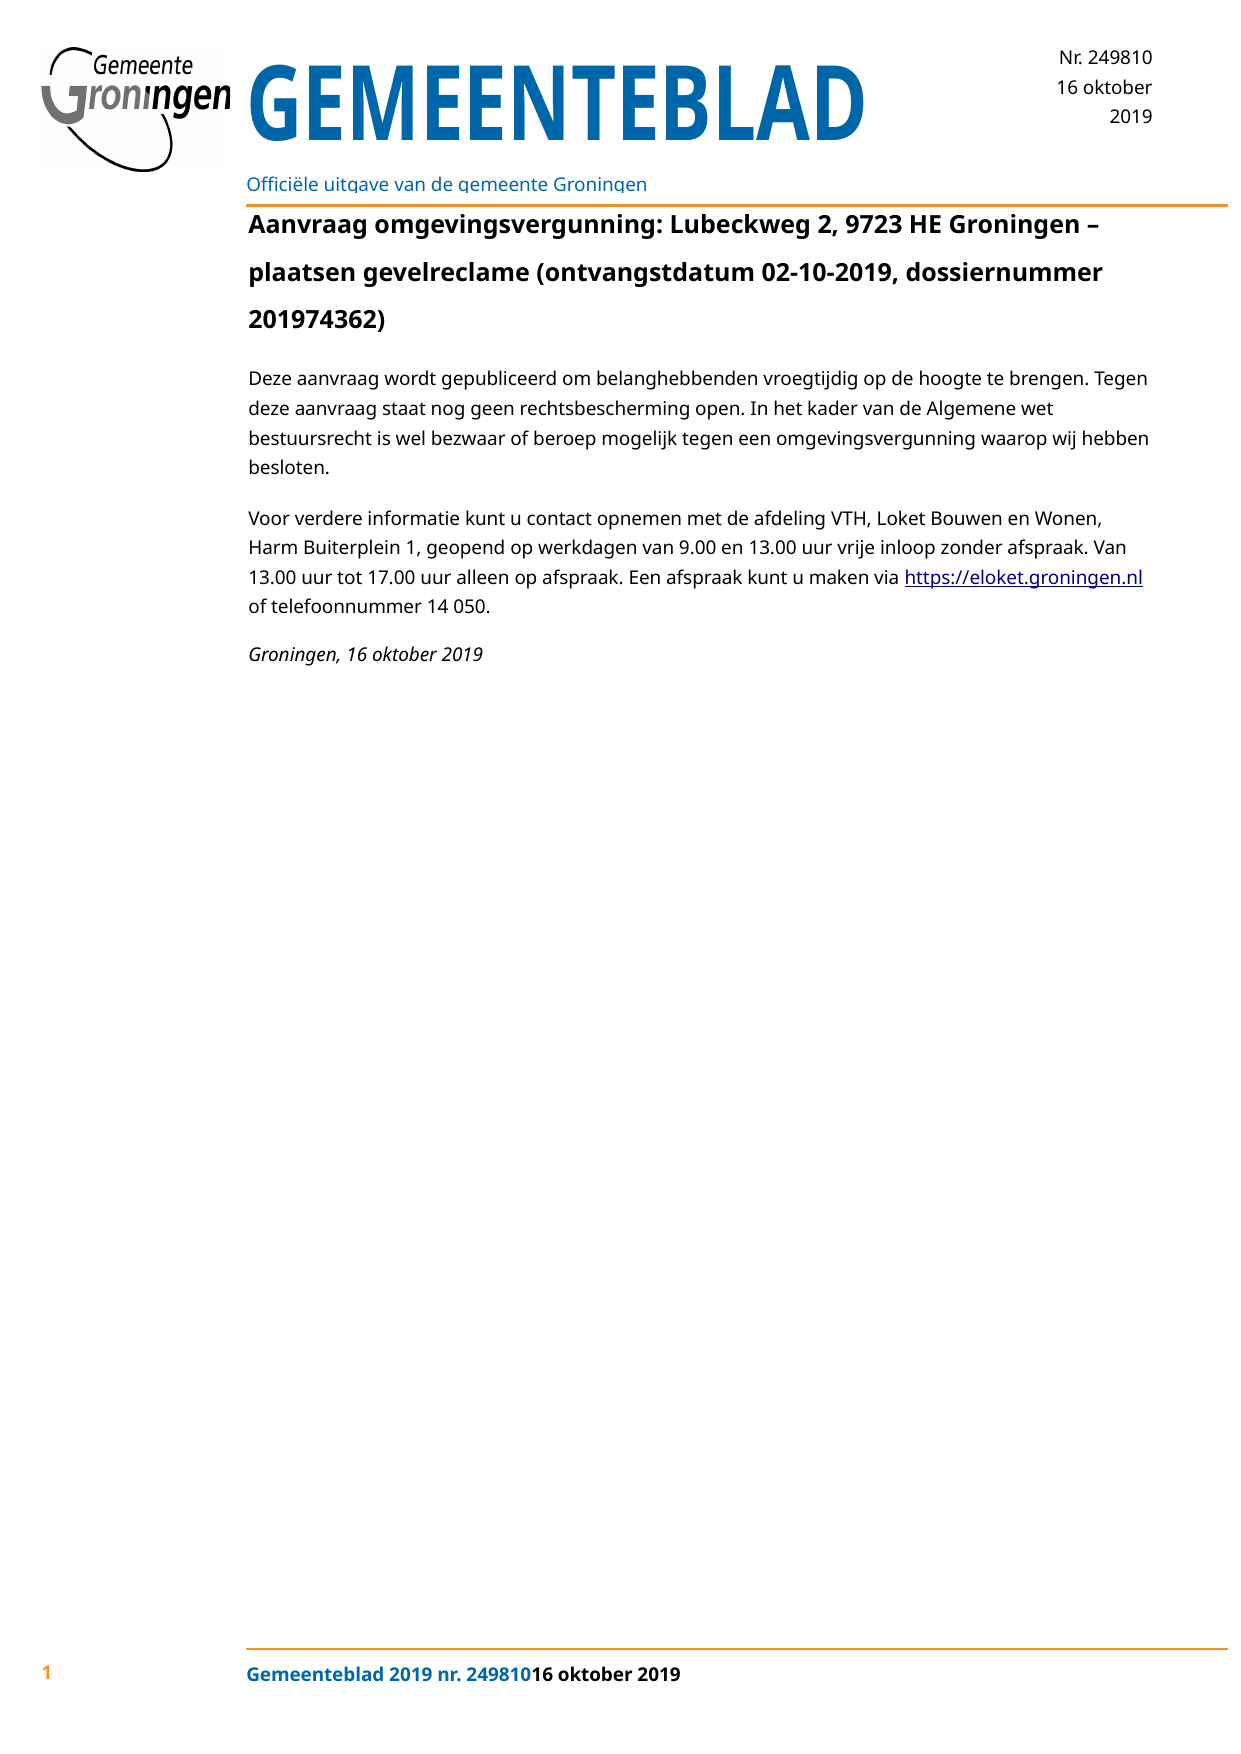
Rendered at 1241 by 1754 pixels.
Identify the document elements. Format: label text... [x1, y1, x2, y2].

text Deze aanvraag wordt gepubliceerd om belanghebbenden vroegtijdig op de hoogte te brengen. Tegen deze aanvraag staat nog geen rechtsbescherming open. In het kader van de Algemene wet bestuursrecht is wel bezwaar of beroep mogelijk tegen een omgevingsvergunning waarop wij hebben besloten. [248, 366, 1152, 480]
text Voor verdere informatie kunt u contact opnemen met de afdeling VTH, Loket Bouwen en Wonen, Harm Buiterplein 1, geopend op werkdagen van 9.00 en 13.00 uur vrije inloop zonder afspraak. Van 13.00 uur tot 17.00 uur alleen op afspraak. Een afspraak kunt u maken via https://eloket.groningen.nl of telefoonnummer 14 050. [248, 505, 1152, 619]
text Groningen, 16 oktober 2019 [248, 641, 1152, 667]
text Aanvraag omgevingsvergunning: Lubeckweg 2, 9723 HE Groningen – plaatsen gevelreclame (ontvangstdatum 02-10-2019, dossiernummer 201974362) [248, 207, 1152, 336]
picture [41, 47, 231, 172]
